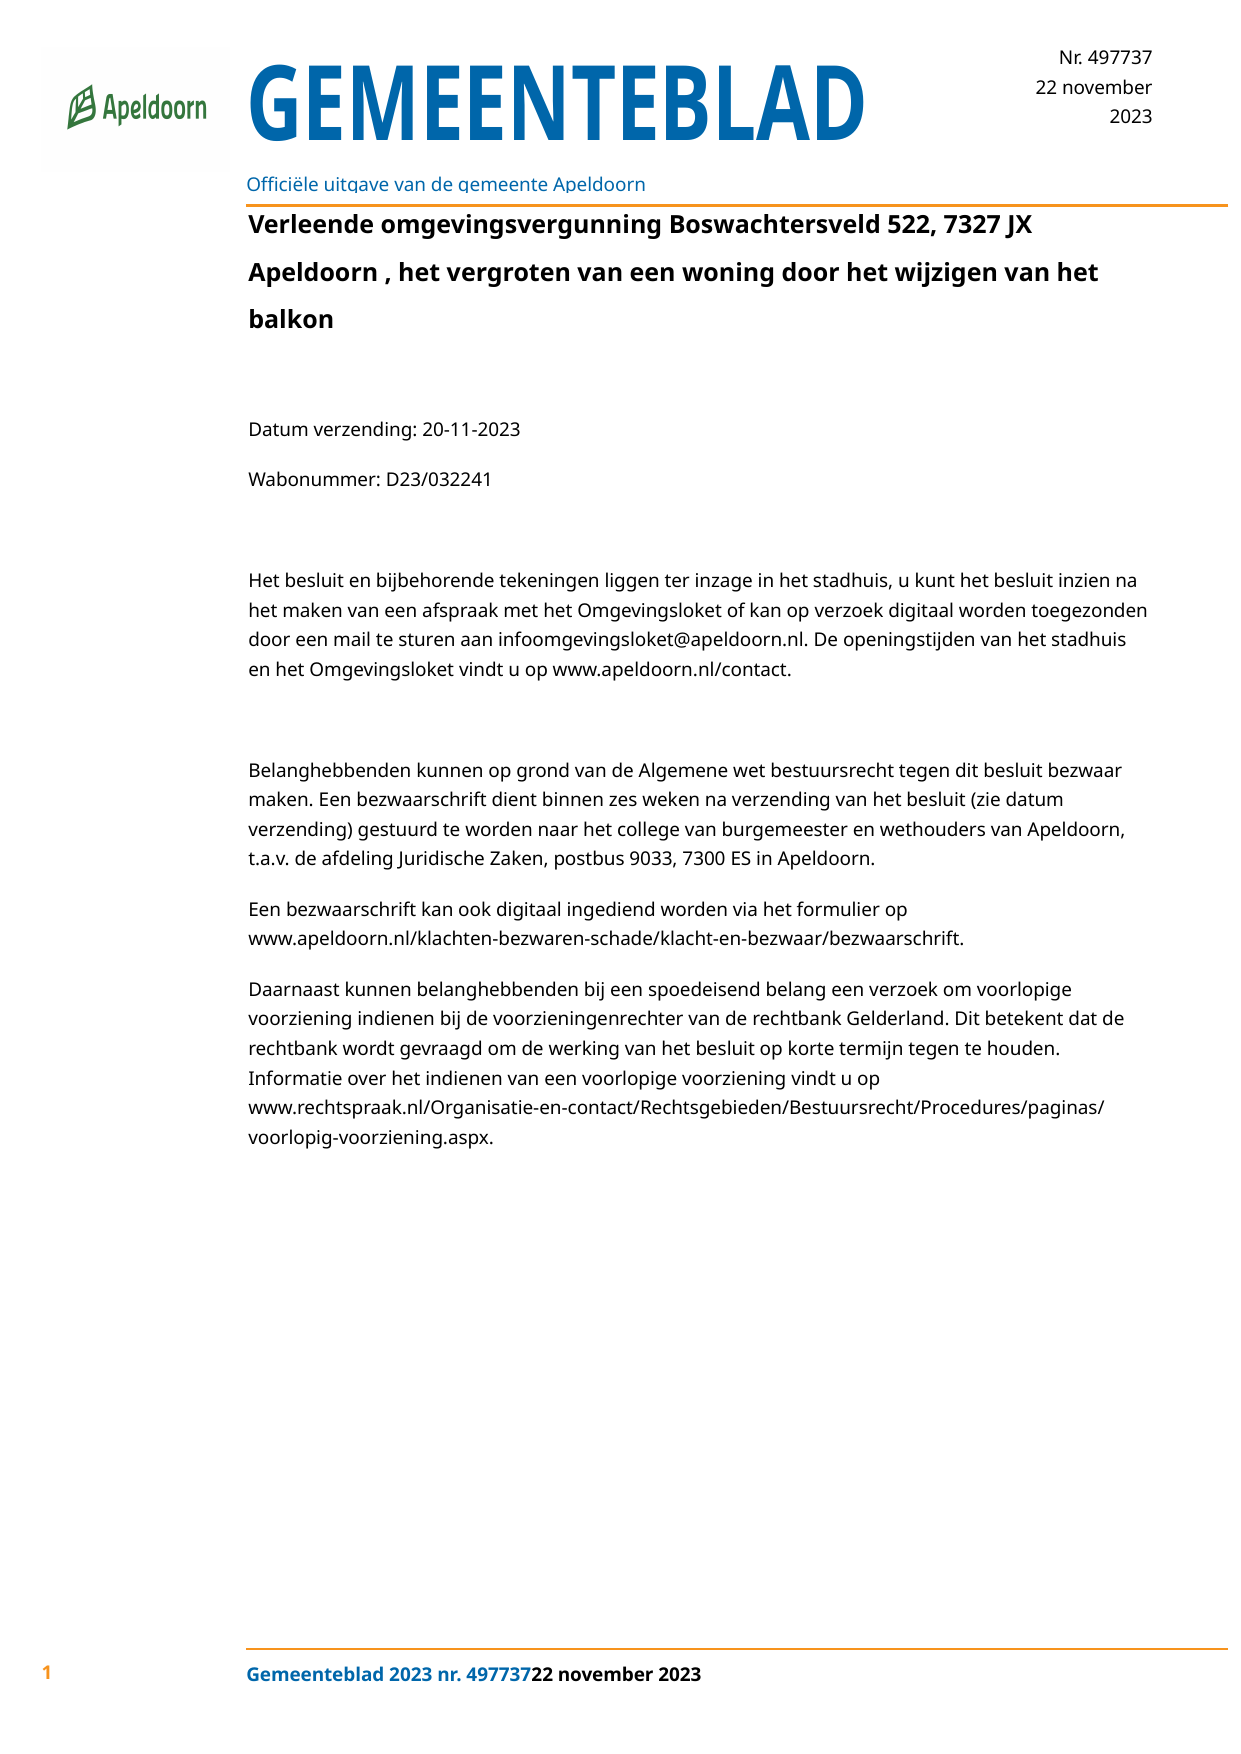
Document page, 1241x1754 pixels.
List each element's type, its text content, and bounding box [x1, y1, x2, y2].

text Een bezwaarschrift kan ook digitaal ingediend worden via het formulier op www.apeldoorn.nl/klachten-bezwaren-schade/klacht-en-bezwaar/bezwaarschrift. [248, 896, 1152, 951]
picture [41, 47, 231, 172]
text Verleende omgevingsvergunning Boswachtersveld 522, 7327 JX Apeldoorn , het vergroten van een woning door het wijzigen van het balkon [248, 207, 1152, 336]
text Het besluit en bijbehorende tekeningen liggen ter inzage in het stadhuis, u kunt het besluit inzien na het maken van een afspraak met het Omgevingsloket of kan op verzoek digitaal worden toegezonden door een mail te sturen aan infoomgevingsloket@apeldoorn.nl. De openingstijden van het stadhuis en het Omgevingsloket vindt u op www.apeldoorn.nl/contact. [248, 567, 1152, 682]
text Wabonummer: D23/032241 [248, 466, 1152, 492]
text Belanghebbenden kunnen op grond van de Algemene wet bestuursrecht tegen dit besluit bezwaar maken. Een bezwaarschrift dient binnen zes weken na verzending van het besluit (zie datum verzending) gestuurd te worden naar het college van burgemeester en wethouders van Apeldoorn, t.a.v. de afdeling Juridische Zaken, postbus 9033, 7300 ES in Apeldoorn. [248, 757, 1152, 871]
text Daarnaast kunnen belanghebbenden bij een spoedeisend belang een verzoek om voorlopige voorziening indienen bij de voorzieningenrechter van de rechtbank Gelderland. Dit betekent dat de rechtbank wordt gevraagd om de werking van het besluit op korte termijn tegen te houden. Informatie over het indienen van een voorlopige voorziening vindt u op www.rechtspraak.nl/Organisatie-en-contact/Rechtsgebieden/Bestuursrecht/Procedures/paginas/voorlopig-voorziening.aspx. [248, 976, 1152, 1149]
text Datum verzending: 20-11-2023 [248, 416, 1152, 442]
